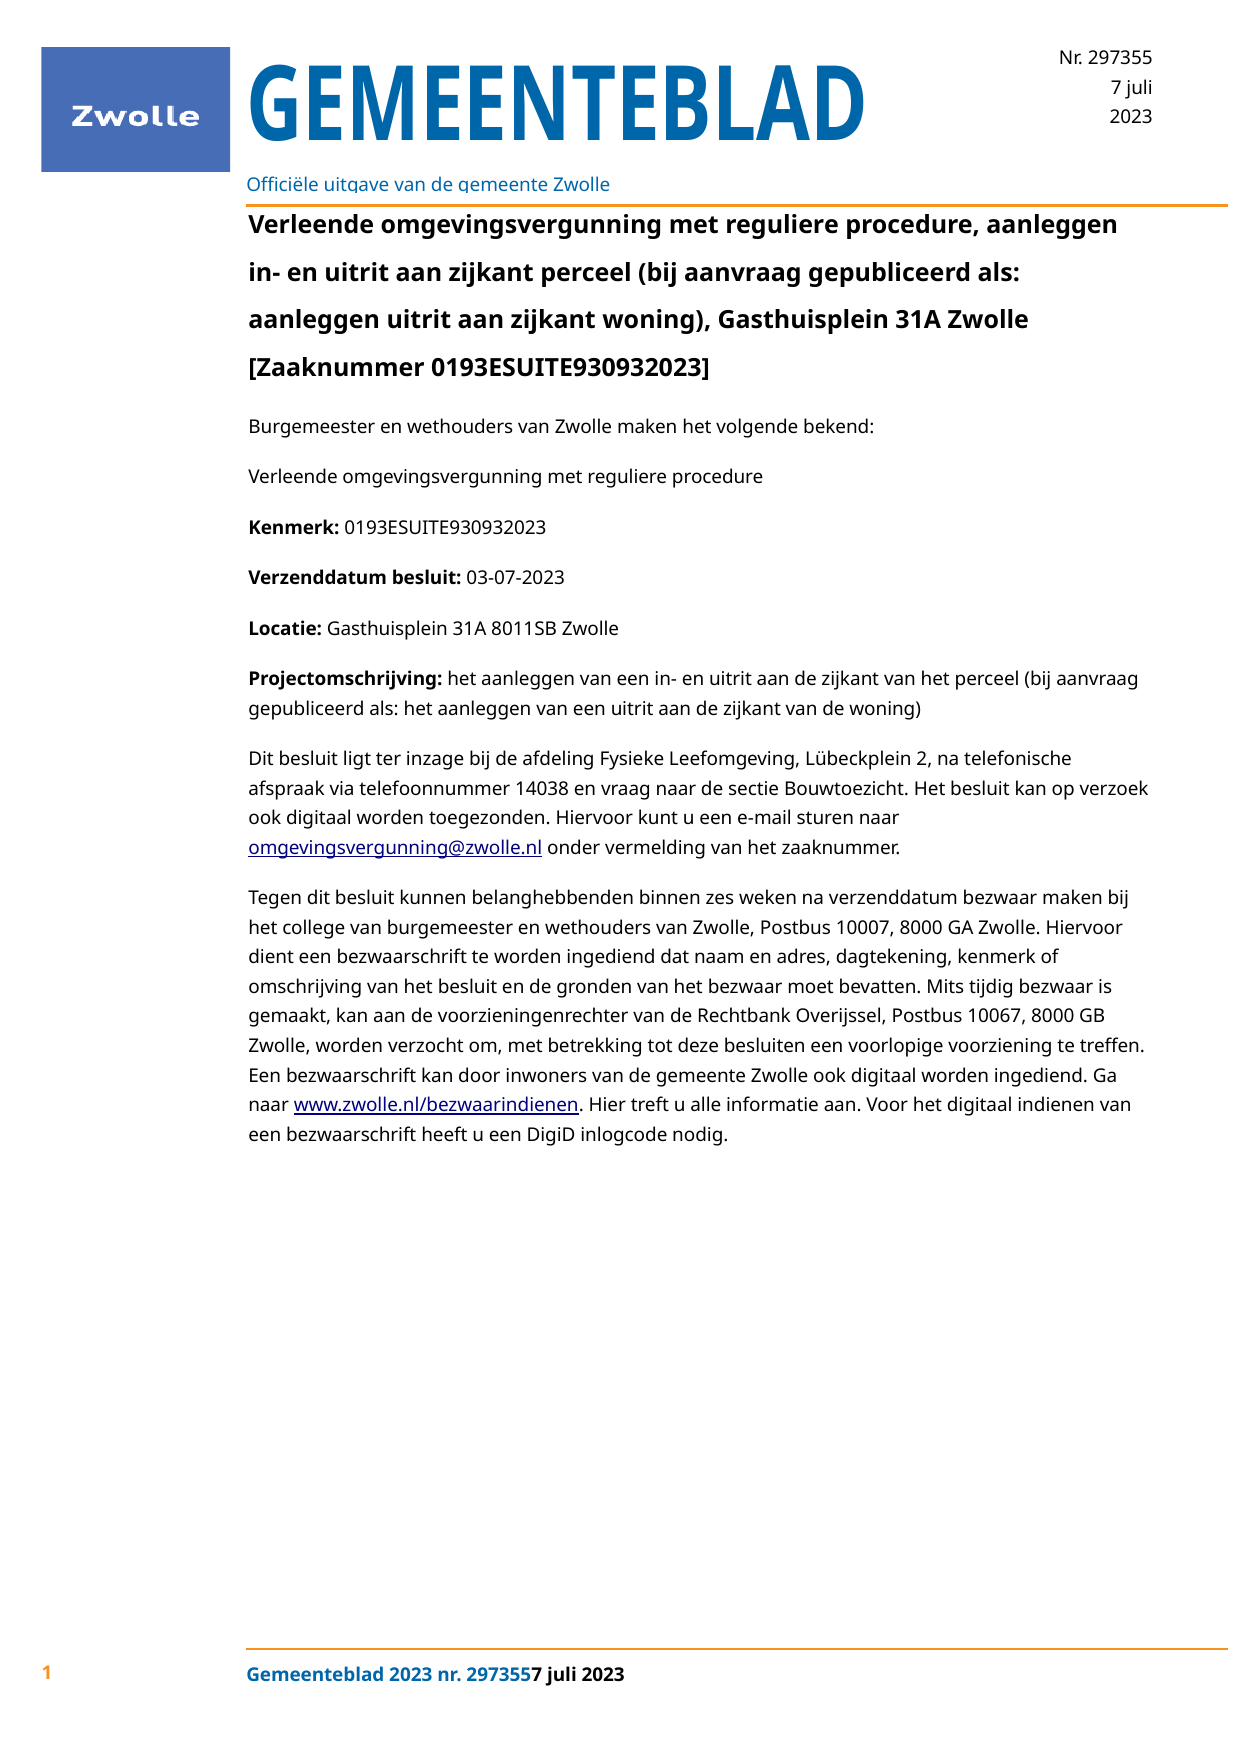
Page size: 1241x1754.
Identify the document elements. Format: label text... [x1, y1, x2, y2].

text Dit besluit ligt ter inzage bij de afdeling Fysieke Leefomgeving, Lübeckplein 2, na telefonische afspraak via telefoonnummer 14038 en vraag naar de sectie Bouwtoezicht. Het besluit kan op verzoek ook digitaal worden toegezonden. Hiervoor kunt u een e-mail sturen naar omgevingsvergunning@zwolle.nl onder vermelding van het zaaknummer. [248, 745, 1152, 860]
text Verleende omgevingsvergunning met reguliere procedure, aanleggen in- en uitrit aan zijkant perceel (bij aanvraag gepubliceerd als: aanleggen uitrit aan zijkant woning), Gasthuisplein 31A Zwolle [Zaaknummer 0193ESUITE930932023] [248, 207, 1152, 384]
text Verzenddatum besluit: 03-07-2023 [248, 564, 1152, 590]
picture [41, 47, 231, 172]
text Projectomschrijving: het aanleggen van een in- en uitrit aan de zijkant van het perceel (bij aanvraag gepubliceerd als: het aanleggen van een uitrit aan de zijkant van de woning) [248, 665, 1152, 721]
text Verleende omgevingsvergunning met reguliere procedure [248, 463, 1152, 489]
text Locatie: Gasthuisplein 31A 8011SB Zwolle [248, 615, 1152, 641]
text Tegen dit besluit kunnen belanghebbenden binnen zes weken na verzenddatum bezwaar maken bij het college van burgemeester en wethouders van Zwolle, Postbus 10007, 8000 GA Zwolle. Hiervoor dient een bezwaarschrift te worden ingediend dat naam en adres, dagtekening, kenmerk of omschrijving van het besluit en de gronden van het bezwaar moet bevatten. Mits tijdig bezwaar is gemaakt, kan aan de voorzieningenrechter van de Rechtbank Overijssel, Postbus 10067, 8000 GB Zwolle, worden verzocht om, met betrekking tot deze besluiten een voorlopige voorziening te treffen. Een bezwaarschrift kan door inwoners van de gemeente Zwolle ook digitaal worden ingediend. Ga naar www.zwolle.nl/bezwaarindienen. Hier treft u alle informatie aan. Voor het digitaal indienen van een bezwaarschrift heeft u een DigiD inlogcode nodig. [248, 884, 1152, 1147]
text Kenmerk: 0193ESUITE930932023 [248, 514, 1152, 540]
text Burgemeester en wethouders van Zwolle maken het volgende bekend: [248, 413, 1152, 439]
